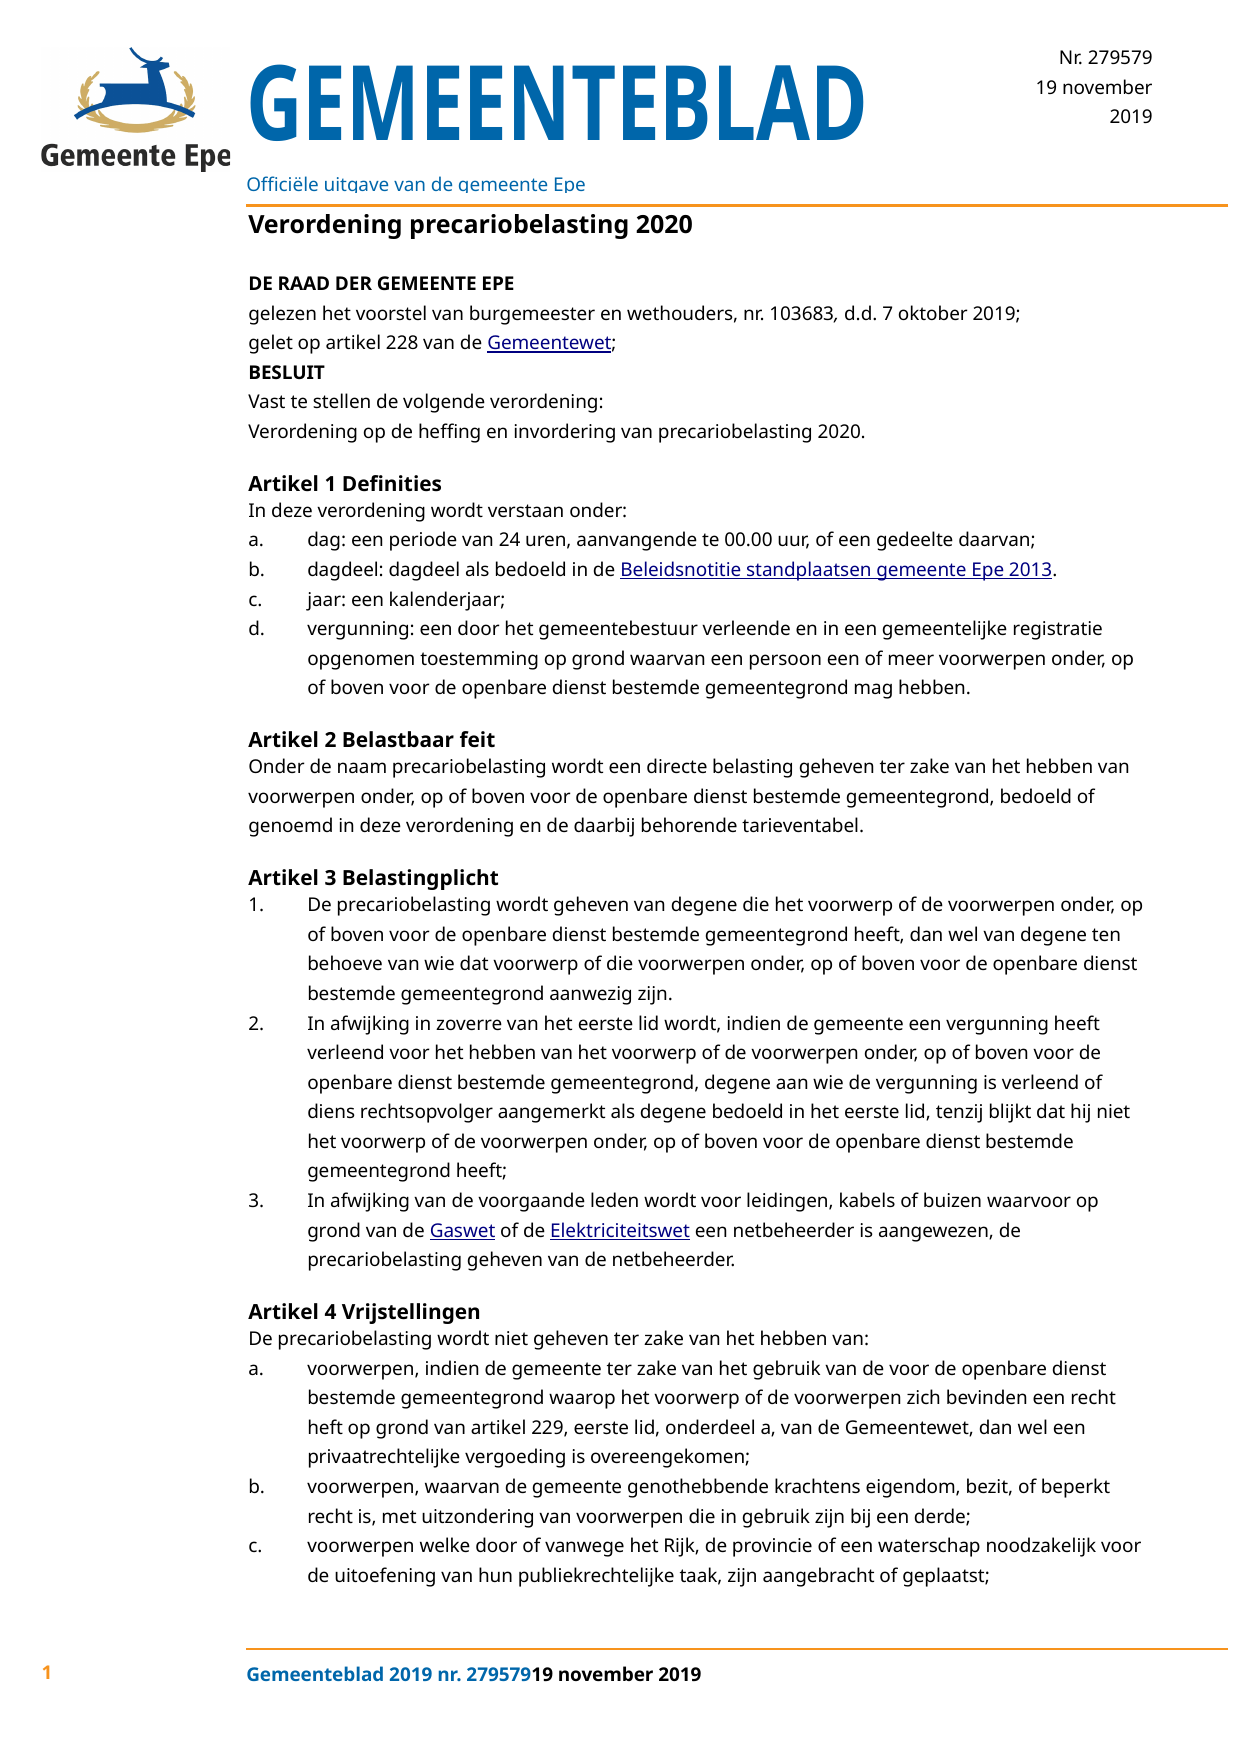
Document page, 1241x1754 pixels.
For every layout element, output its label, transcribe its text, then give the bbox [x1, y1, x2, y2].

text DE RAAD DER GEMEENTE EPE [248, 270, 1152, 296]
text gelezen het voorstel van burgemeester en wethouders, nr. 103683, d.d. 7 oktober 2019; [248, 300, 1152, 326]
list dagdeel: dagdeel als bedoeld in de Beleidsnotitie standplaatsen gemeente Epe 2013. [248, 556, 1152, 582]
list dag: een periode van 24 uren, aanvangende te 00.00 uur, of een gedeelte daarvan; [248, 527, 1152, 552]
text In deze verordening wordt verstaan onder: [248, 497, 1152, 523]
text Artikel 1 Definities [248, 469, 1152, 497]
list vergunning: een door het gemeentebestuur verleende en in een gemeentelijke registratie opgenomen toestemming op grond waarvan een persoon een of meer voorwerpen onder, op of boven voor de openbare dienst bestemde gemeentegrond mag hebben. [248, 615, 1152, 700]
list jaar: een kalenderjaar; [248, 586, 1152, 612]
text gelet op artikel 228 van de Gemeentewet; [248, 329, 1152, 355]
text Vast te stellen de volgende verordening: [248, 389, 1152, 414]
text Artikel 4 Vrijstellingen [248, 1297, 1152, 1325]
text De precariobelasting wordt niet geheven ter zake van het hebben van: [248, 1325, 1152, 1351]
list In afwijking van de voorgaande leden wordt voor leidingen, kabels of buizen waarvoor op grond van de Gaswet of de Elektriciteitswet een netbeheerder is aangewezen, de precariobelasting geheven van de netbeheerder. [248, 1187, 1152, 1272]
text Artikel 3 Belastingplicht [248, 863, 1152, 891]
list voorwerpen, indien de gemeente ter zake van het gebruik van de voor de openbare dienst bestemde gemeentegrond waarop het voorwerp of de voorwerpen zich bevinden een recht heft op grond van artikel 229, eerste lid, onderdeel a, van de Gemeentewet, dan wel een privaatrechtelijke vergoeding is overeengekomen; [248, 1355, 1152, 1469]
list voorwerpen welke door of vanwege het Rijk, de provincie of een waterschap noodzakelijk voor de uitoefening van hun publiekrechtelijke taak, zijn aangebracht of geplaatst; [248, 1532, 1152, 1588]
text Verordening op de heffing en invordering van precariobelasting 2020. [248, 418, 1152, 444]
text Onder de naam precariobelasting wordt een directe belasting geheven ter zake van het hebben van voorwerpen onder, op of boven voor de openbare dienst bestemde gemeentegrond, bedoeld of genoemd in deze verordening en de daarbij behorende tarieventabel. [248, 753, 1152, 838]
list De precariobelasting wordt geheven van degene die het voorwerp of de voorwerpen onder, op of boven voor de openbare dienst bestemde gemeentegrond heeft, dan wel van degene ten behoeve van wie dat voorwerp of die voorwerpen onder, op of boven voor de openbare dienst bestemde gemeentegrond aanwezig zijn. [248, 891, 1152, 1006]
text BESLUIT [248, 359, 1152, 385]
picture [41, 47, 231, 172]
text Verordening precariobelasting 2020 [248, 207, 1152, 241]
list In afwijking in zoverre van het eerste lid wordt, indien de gemeente een vergunning heeft verleend voor het hebben van het voorwerp of de voorwerpen onder, op of boven voor de openbare dienst bestemde gemeentegrond, degene aan wie de vergunning is verleend of diens rechtsopvolger aangemerkt als degene bedoeld in het eerste lid, tenzij blijkt dat hij niet het voorwerp of de voorwerpen onder, op of boven voor de openbare dienst bestemde gemeentegrond heeft; [248, 1010, 1152, 1183]
text Artikel 2 Belastbaar feit [248, 725, 1152, 753]
list voorwerpen, waarvan de gemeente genothebbende krachtens eigendom, bezit, of beperkt recht is, met uitzondering van voorwerpen die in gebruik zijn bij een derde; [248, 1473, 1152, 1528]
